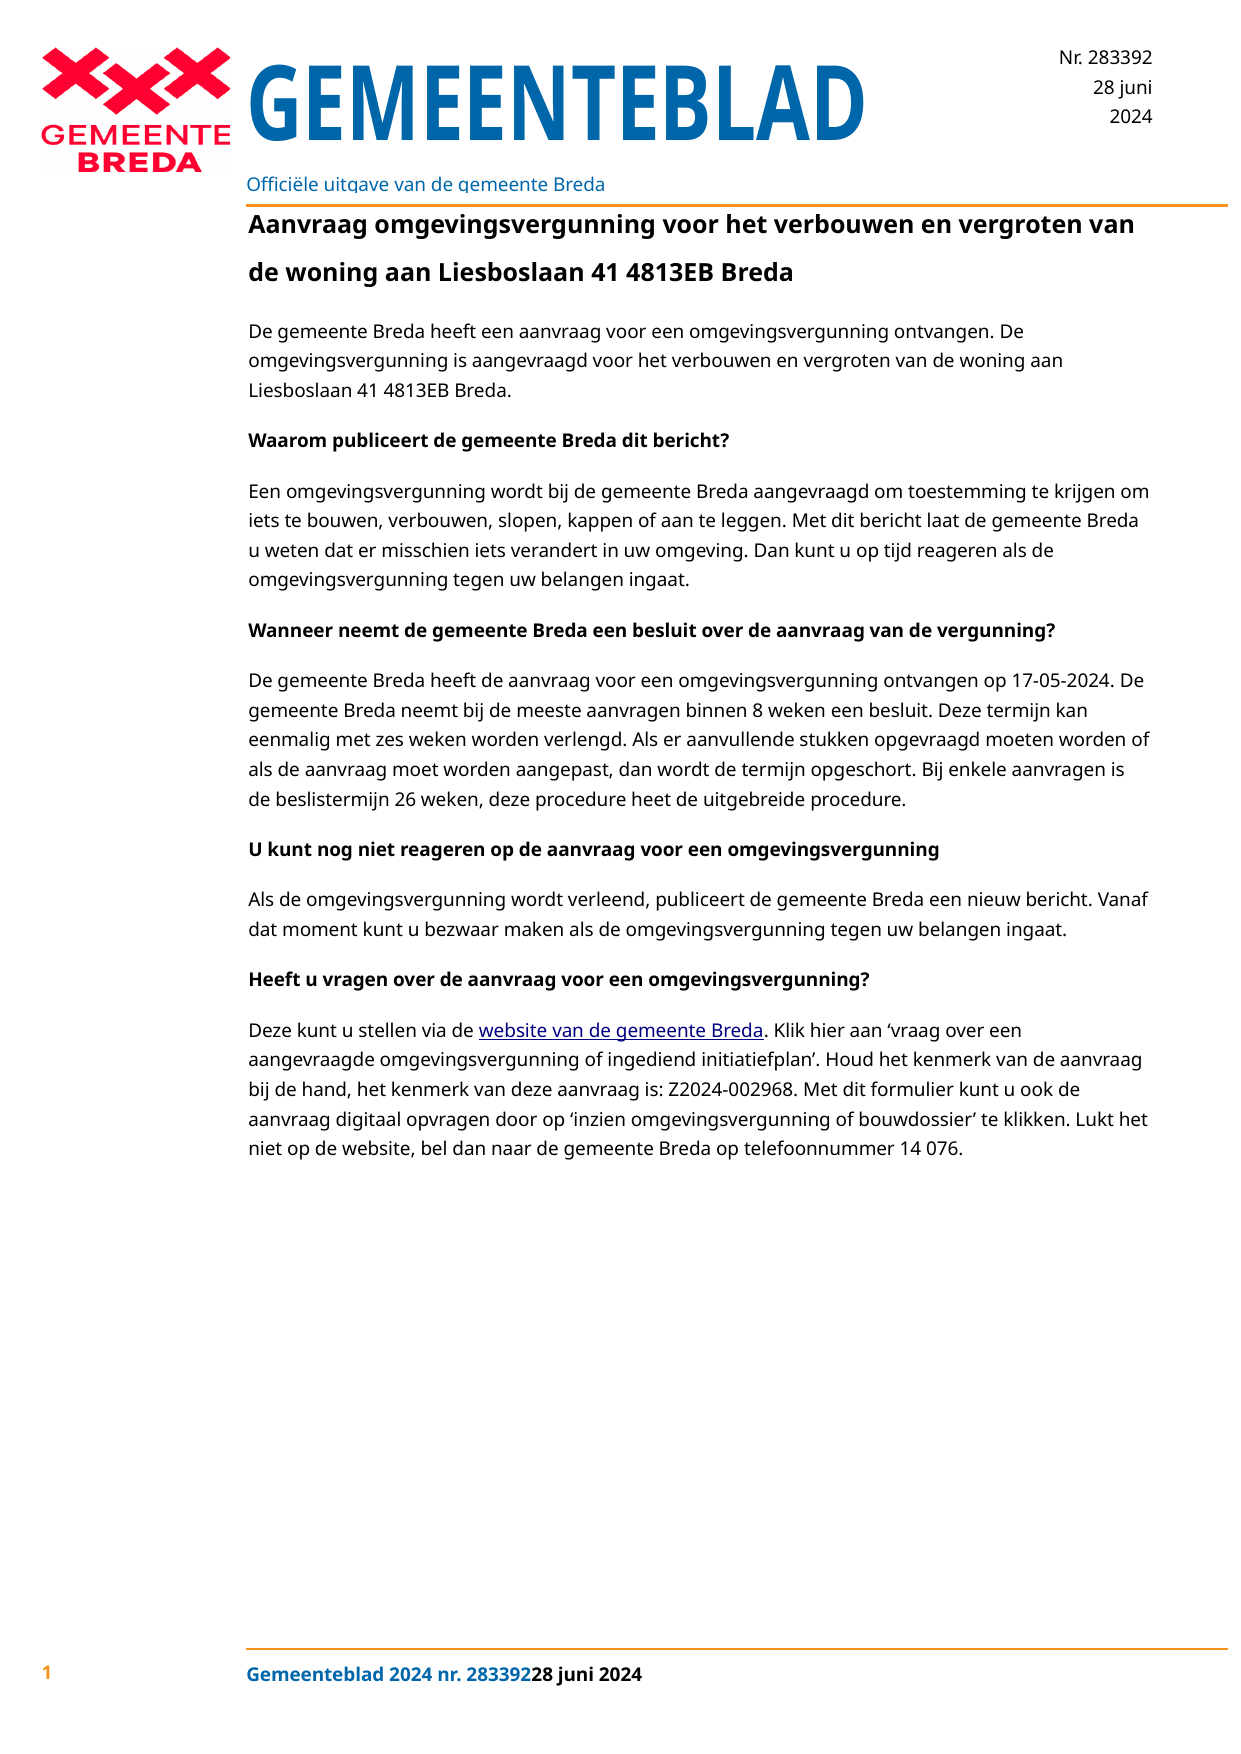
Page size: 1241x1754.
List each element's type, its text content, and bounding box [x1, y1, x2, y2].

picture [41, 47, 231, 172]
text Aanvraag omgevingsvergunning voor het verbouwen en vergroten van de woning aan Liesboslaan 41 4813EB Breda [248, 207, 1152, 288]
text U kunt nog niet reageren op de aanvraag voor een omgevingsvergunning [248, 836, 1152, 862]
text Waarom publiceert de gemeente Breda dit bericht? [248, 427, 1152, 453]
text Heeft u vragen over de aanvraag voor een omgevingsvergunning? [248, 967, 1152, 992]
text Deze kunt u stellen via de website van de gemeente Breda. Klik hier aan ‘vraag over een aangevraagde omgevingsvergunning of ingediend initiatiefplan’. Houd het kenmerk van de aanvraag bij de hand, het kenmerk van deze aanvraag is: Z2024-002968. Met dit formulier kunt u ook de aanvraag digitaal opvragen door op ‘inzien omgevingsvergunning of bouwdossier’ te klikken. Lukt het niet op de website, bel dan naar de gemeente Breda op telefoonnummer 14 076. [248, 1017, 1152, 1161]
text Als de omgevingsvergunning wordt verleend, publiceert de gemeente Breda een nieuw bericht. Vanaf dat moment kunt u bezwaar maken als de omgevingsvergunning tegen uw belangen ingaat. [248, 887, 1152, 942]
text De gemeente Breda heeft een aanvraag voor een omgevingsvergunning ontvangen. De omgevingsvergunning is aangevraagd voor het verbouwen en vergroten van de woning aan Liesboslaan 41 4813EB Breda. [248, 318, 1152, 403]
text Een omgevingsvergunning wordt bij de gemeente Breda aangevraagd om toestemming te krijgen om iets te bouwen, verbouwen, slopen, kappen of aan te leggen. Met dit bericht laat de gemeente Breda u weten dat er misschien iets verandert in uw omgeving. Dan kunt u op tijd reageren als de omgevingsvergunning tegen uw belangen ingaat. [248, 478, 1152, 592]
text Wanneer neemt de gemeente Breda een besluit over de aanvraag van de vergunning? [248, 617, 1152, 643]
text De gemeente Breda heeft de aanvraag voor een omgevingsvergunning ontvangen op 17-05-2024. De gemeente Breda neemt bij de meeste aanvragen binnen 8 weken een besluit. Deze termijn kan eenmalig met zes weken worden verlengd. Als er aanvullende stukken opgevraagd moeten worden of als de aanvraag moet worden aangepast, dan wordt de termijn opgeschort. Bij enkele aanvragen is de beslistermijn 26 weken, deze procedure heet de uitgebreide procedure. [248, 667, 1152, 812]
